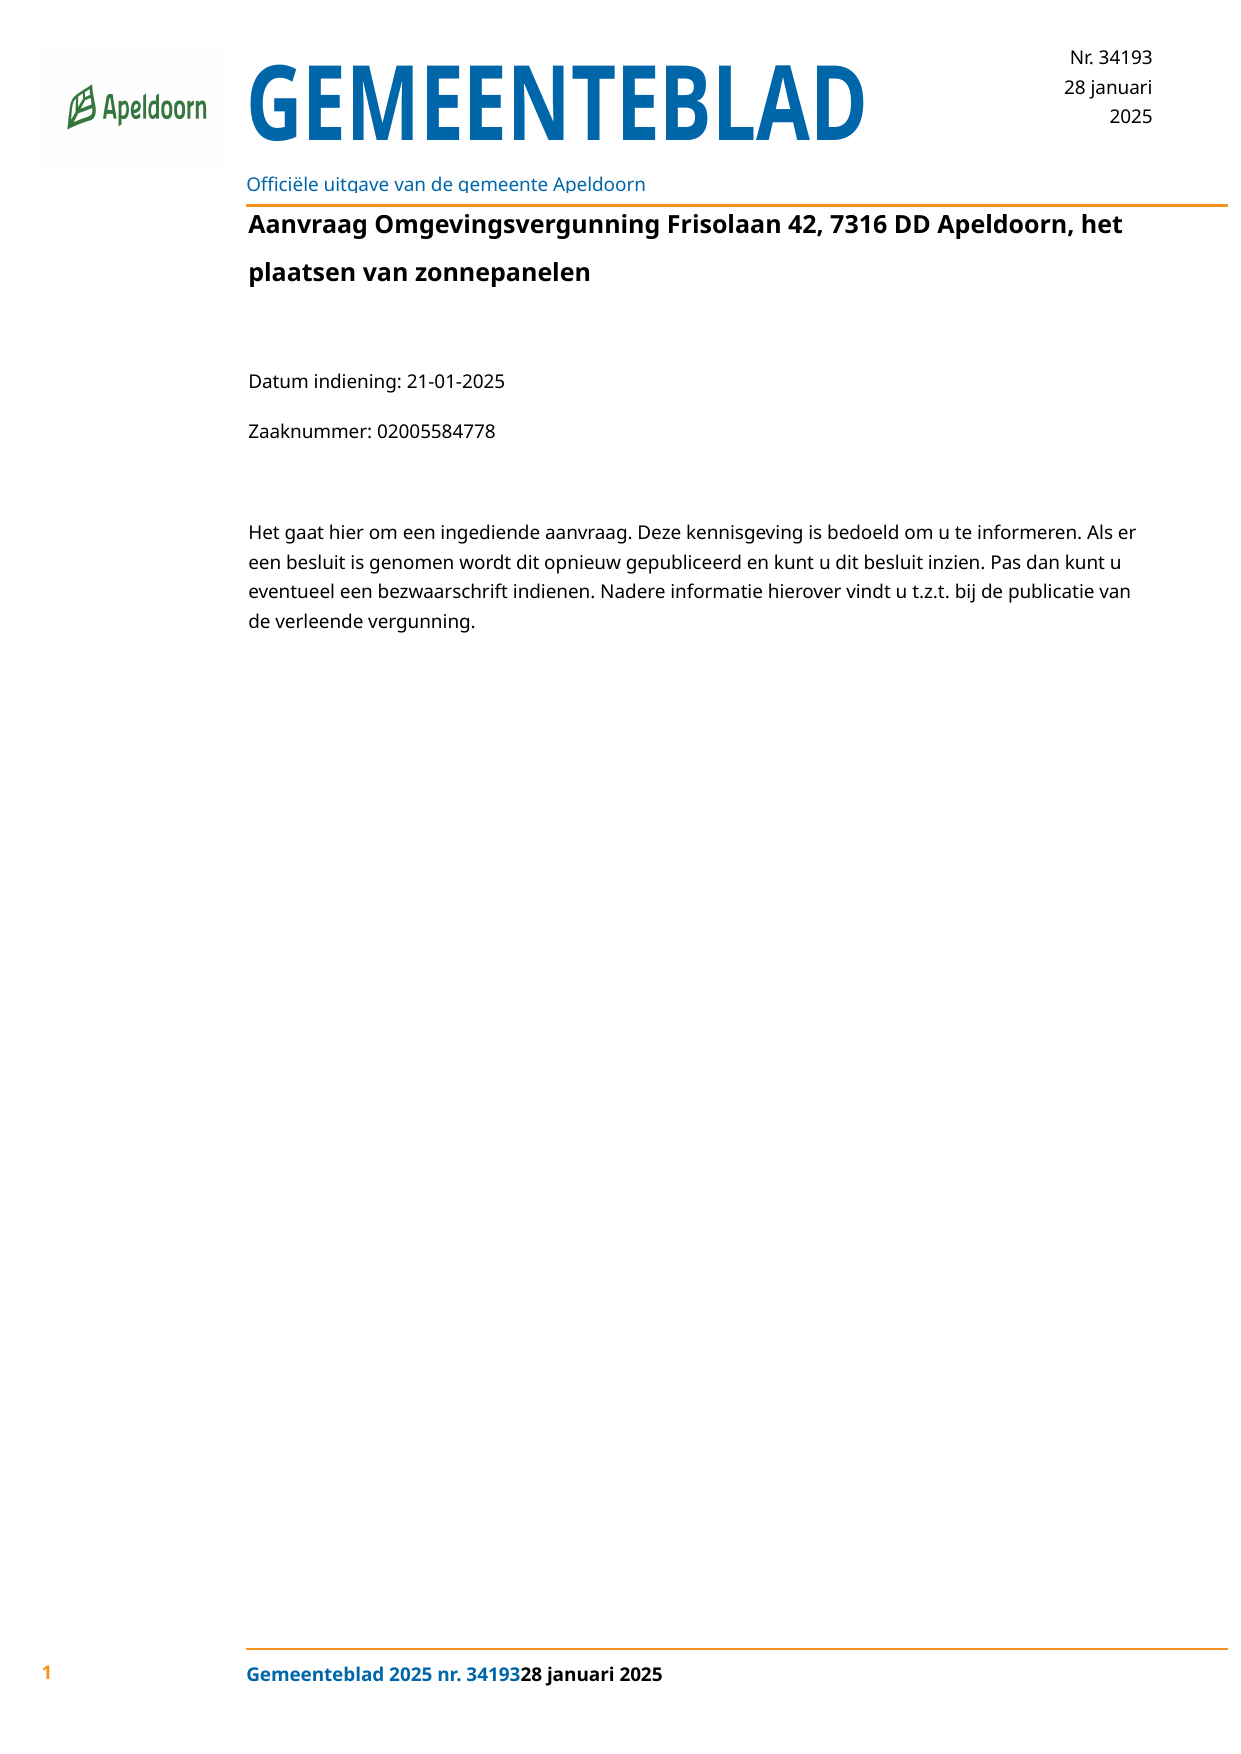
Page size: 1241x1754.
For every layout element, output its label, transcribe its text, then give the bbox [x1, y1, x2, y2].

text Aanvraag Omgevingsvergunning Frisolaan 42, 7316 DD Apeldoorn, het plaatsen van zonnepanelen [248, 207, 1152, 288]
picture [41, 47, 231, 172]
text Datum indiening: 21-01-2025 [248, 368, 1152, 394]
text Zaaknummer: 02005584778 [248, 419, 1152, 444]
text Het gaat hier om een ingediende aanvraag. Deze kennisgeving is bedoeld om u te informeren. Als er een besluit is genomen wordt dit opnieuw gepubliceerd en kunt u dit besluit inzien. Pas dan kunt u eventueel een bezwaarschrift indienen. Nadere informatie hierover vindt u t.z.t. bij de publicatie van de verleende vergunning. [248, 519, 1152, 634]
